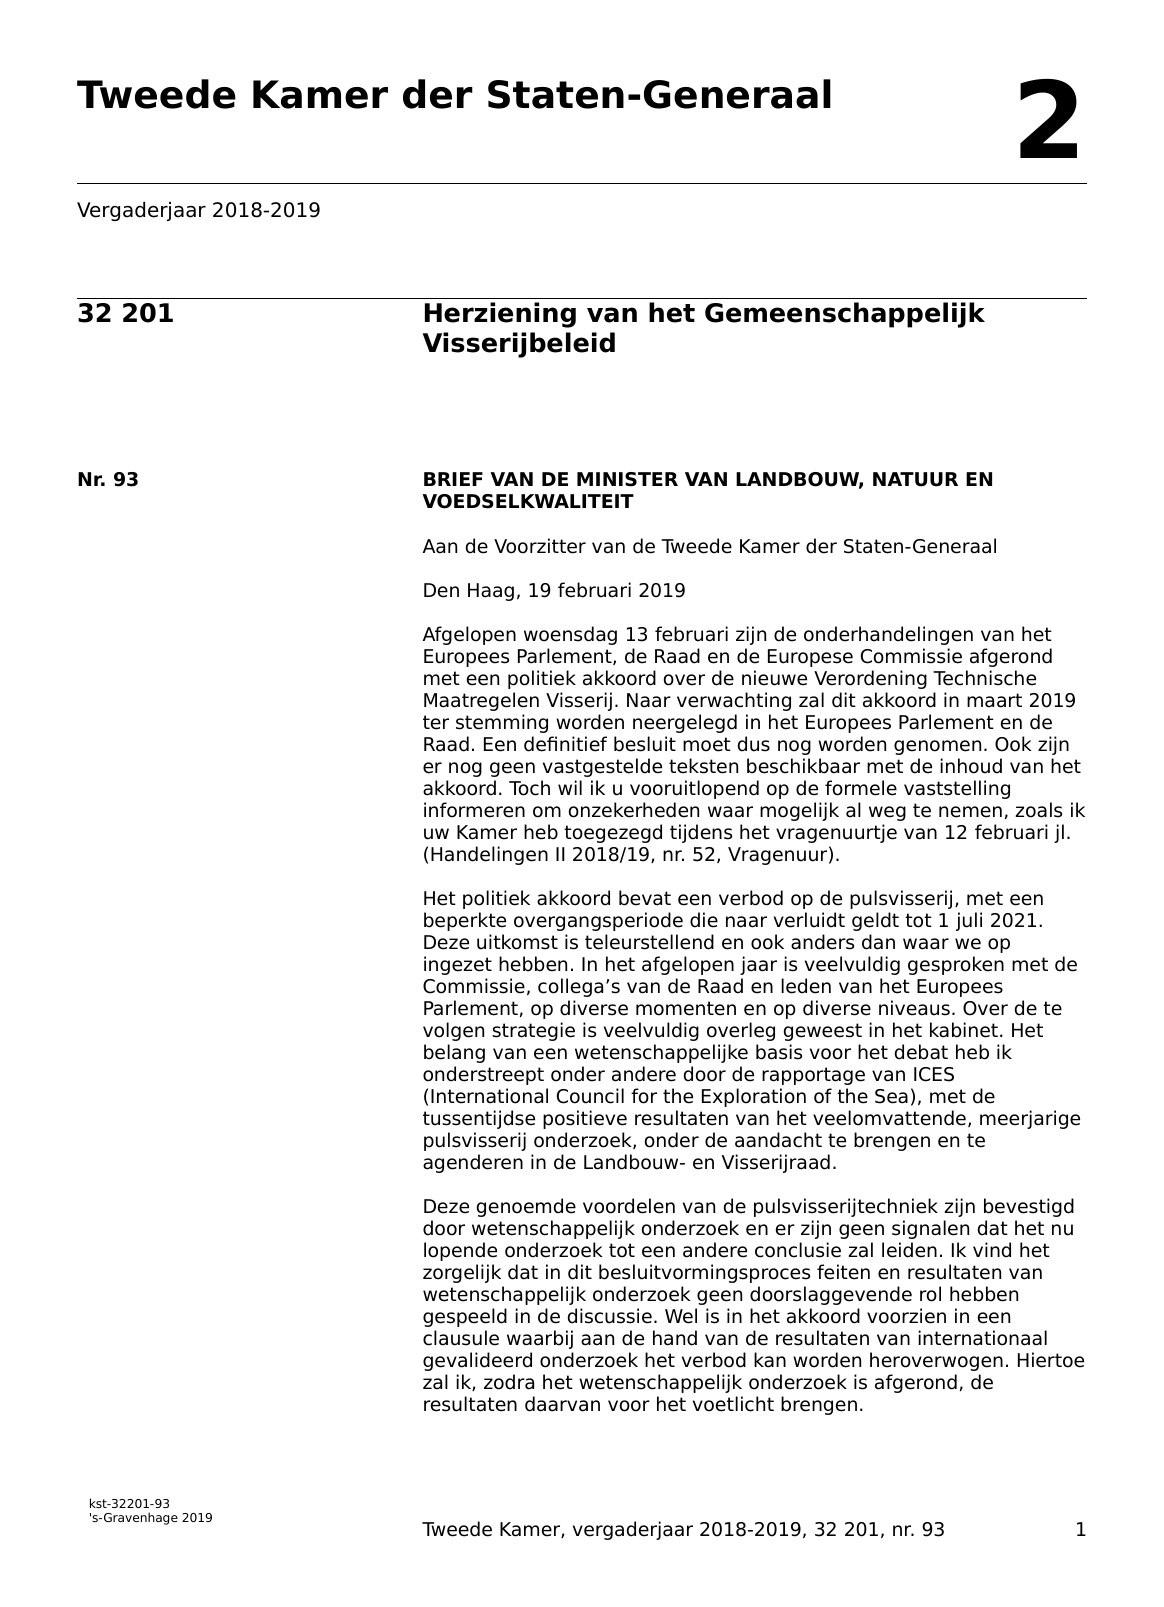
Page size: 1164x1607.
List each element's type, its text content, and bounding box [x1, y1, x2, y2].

text kst-32201-93 [88, 1497, 323, 1511]
text Afgelopen woensdag 13 februari zijn de onderhandelingen van het Europees Parlement, de Raad en de Europese Commissie afgerond met een politiek akkoord over de nieuwe Verordening Technische Maatregelen Visserij. Naar verwachting zal dit akkoord in maart 2019 ter stemming worden neergelegd in het Europees Parlement en de Raad. Een definitief besluit moet dus nog worden genomen. Ook zijn er nog geen vastgestelde teksten beschikbaar met de inhoud van het akkoord. Toch wil ik u vooruitlopend op de formele vaststelling informeren om onzekerheden waar mogelijk al weg te nemen, zoals ik uw Kamer heb toegezegd tijdens het vragenuurtje van 12 februari jl. (Handelingen II 2018/19, nr. 52, Vragenuur). [422, 624, 1087, 866]
subtitle 32 201 Herziening van het Gemeenschappelijk Visserijbeleid [77, 299, 1087, 358]
text Aan de Voorzitter van de Tweede Kamer der Staten-Generaal [422, 536, 1087, 557]
text Deze genoemde voordelen van de pulsvisserijtechniek zijn bevestigd door wetenschappelijk onderzoek en er zijn geen signalen dat het nu lopende onderzoek tot een andere conclusie zal leiden. Ik vind het zorgelijk dat in dit besluitvormingsproces feiten en resultaten van wetenschappelijk onderzoek geen doorslaggevende rol hebben gespeeld in de discussie. Wel is in het akkoord voorzien in een clausule waarbij aan de hand van de resultaten van internationaal gevalideerd onderzoek het verbod kan worden heroverwogen. Hiertoe zal ik, zodra het wetenschappelijk onderzoek is afgerond, de resultaten daarvan voor het voetlicht brengen. [422, 1196, 1087, 1416]
text Het politiek akkoord bevat een verbod op de pulsvisserij, met een beperkte overgangsperiode die naar verluidt geldt tot 1 juli 2021. Deze uitkomst is teleurstellend en ook anders dan waar we op ingezet hebben. In het afgelopen jaar is veelvuldig gesproken met de Commissie, collega’s van de Raad en leden van het Europees Parlement, op diverse momenten en op diverse niveaus. Over de te volgen strategie is veelvuldig overleg geweest in het kabinet. Het belang van een wetenschappelijke basis voor het debat heb ik onderstreept onder andere door de rapportage van ICES (International Council for the Exploration of the Sea), met de tussentijdse positieve resultaten van het veelomvattende, meerjarige pulsvisserij onderzoek, onder de aandacht te brengen en te agenderen in de Landbouw- en Visserijraad. [422, 888, 1087, 1173]
text Den Haag, 19 februari 2019 [422, 580, 1087, 602]
table_header 2 [886, 59, 1087, 183]
subtitle Nr. 93 BRIEF VAN DE MINISTER VAN LANDBOUW, NATUUR EN VOEDSELKWALITEIT [77, 469, 1087, 513]
text 's-Gravenhage 2019 [88, 1511, 323, 1525]
table_header Tweede Kamer der Staten-Generaal [77, 59, 886, 183]
table_cell Vergaderjaar 2018-2019 [77, 184, 1087, 298]
